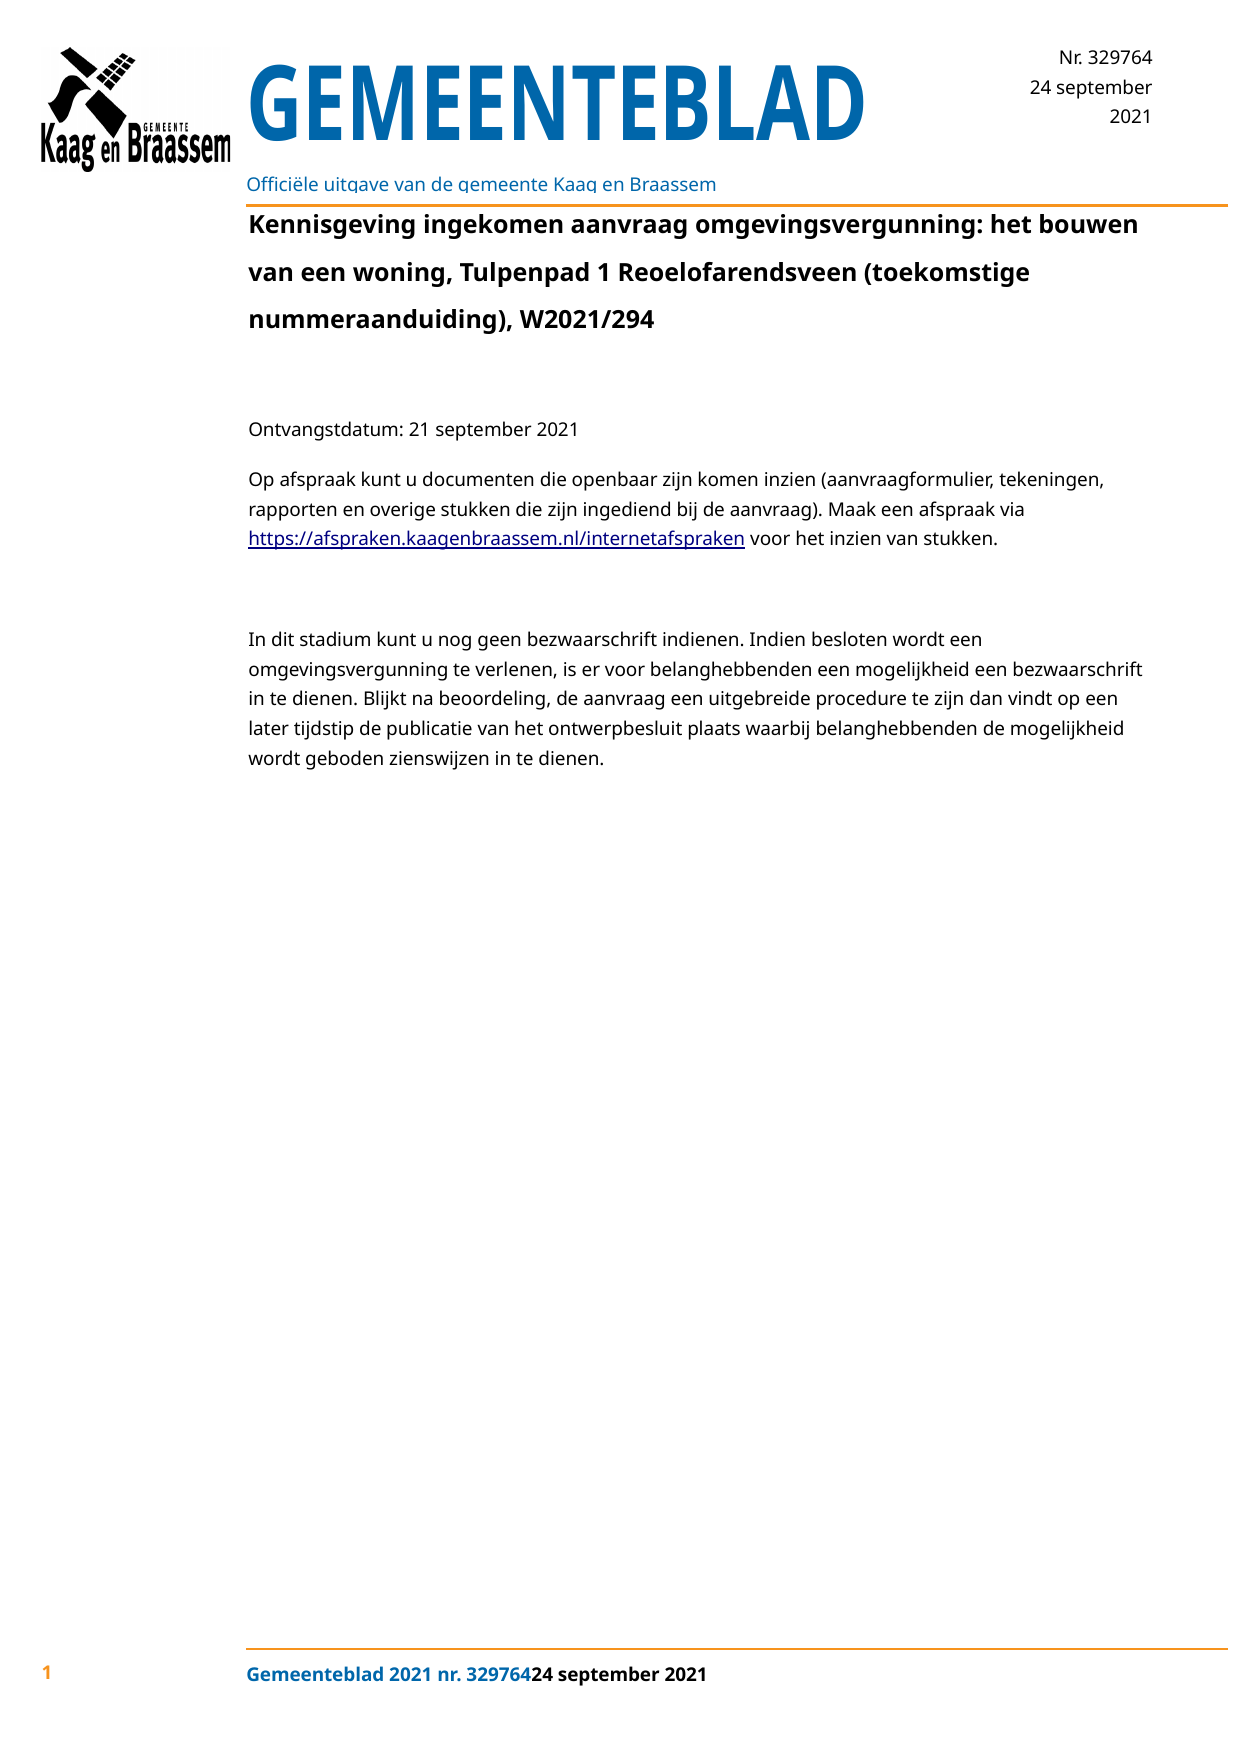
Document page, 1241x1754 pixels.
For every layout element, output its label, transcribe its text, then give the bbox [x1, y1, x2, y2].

text Kennisgeving ingekomen aanvraag omgevingsvergunning: het bouwen van een woning, Tulpenpad 1 Reoelofarendsveen (toekomstige nummeraanduiding), W2021/294 [248, 207, 1152, 336]
picture [41, 47, 231, 172]
text Op afspraak kunt u documenten die openbaar zijn komen inzien (aanvraagformulier, tekeningen, rapporten en overige stukken die zijn ingediend bij de aanvraag). Maak een afspraak via https://afspraken.kaagenbraassem.nl/internetafspraken voor het inzien van stukken. [248, 466, 1152, 551]
text Ontvangstdatum: 21 september 2021 [248, 416, 1152, 442]
text In dit stadium kunt u nog geen bezwaarschrift indienen. Indien besloten wordt een omgevingsvergunning te verlenen, is er voor belanghebbenden een mogelijkheid een bezwaarschrift in te dienen. Blijkt na beoordeling, de aanvraag een uitgebreide procedure te zijn dan vindt op een later tijdstip de publicatie van het ontwerpbesluit plaats waarbij belanghebbenden de mogelijkheid wordt geboden zienswijzen in te dienen. [248, 626, 1152, 770]
